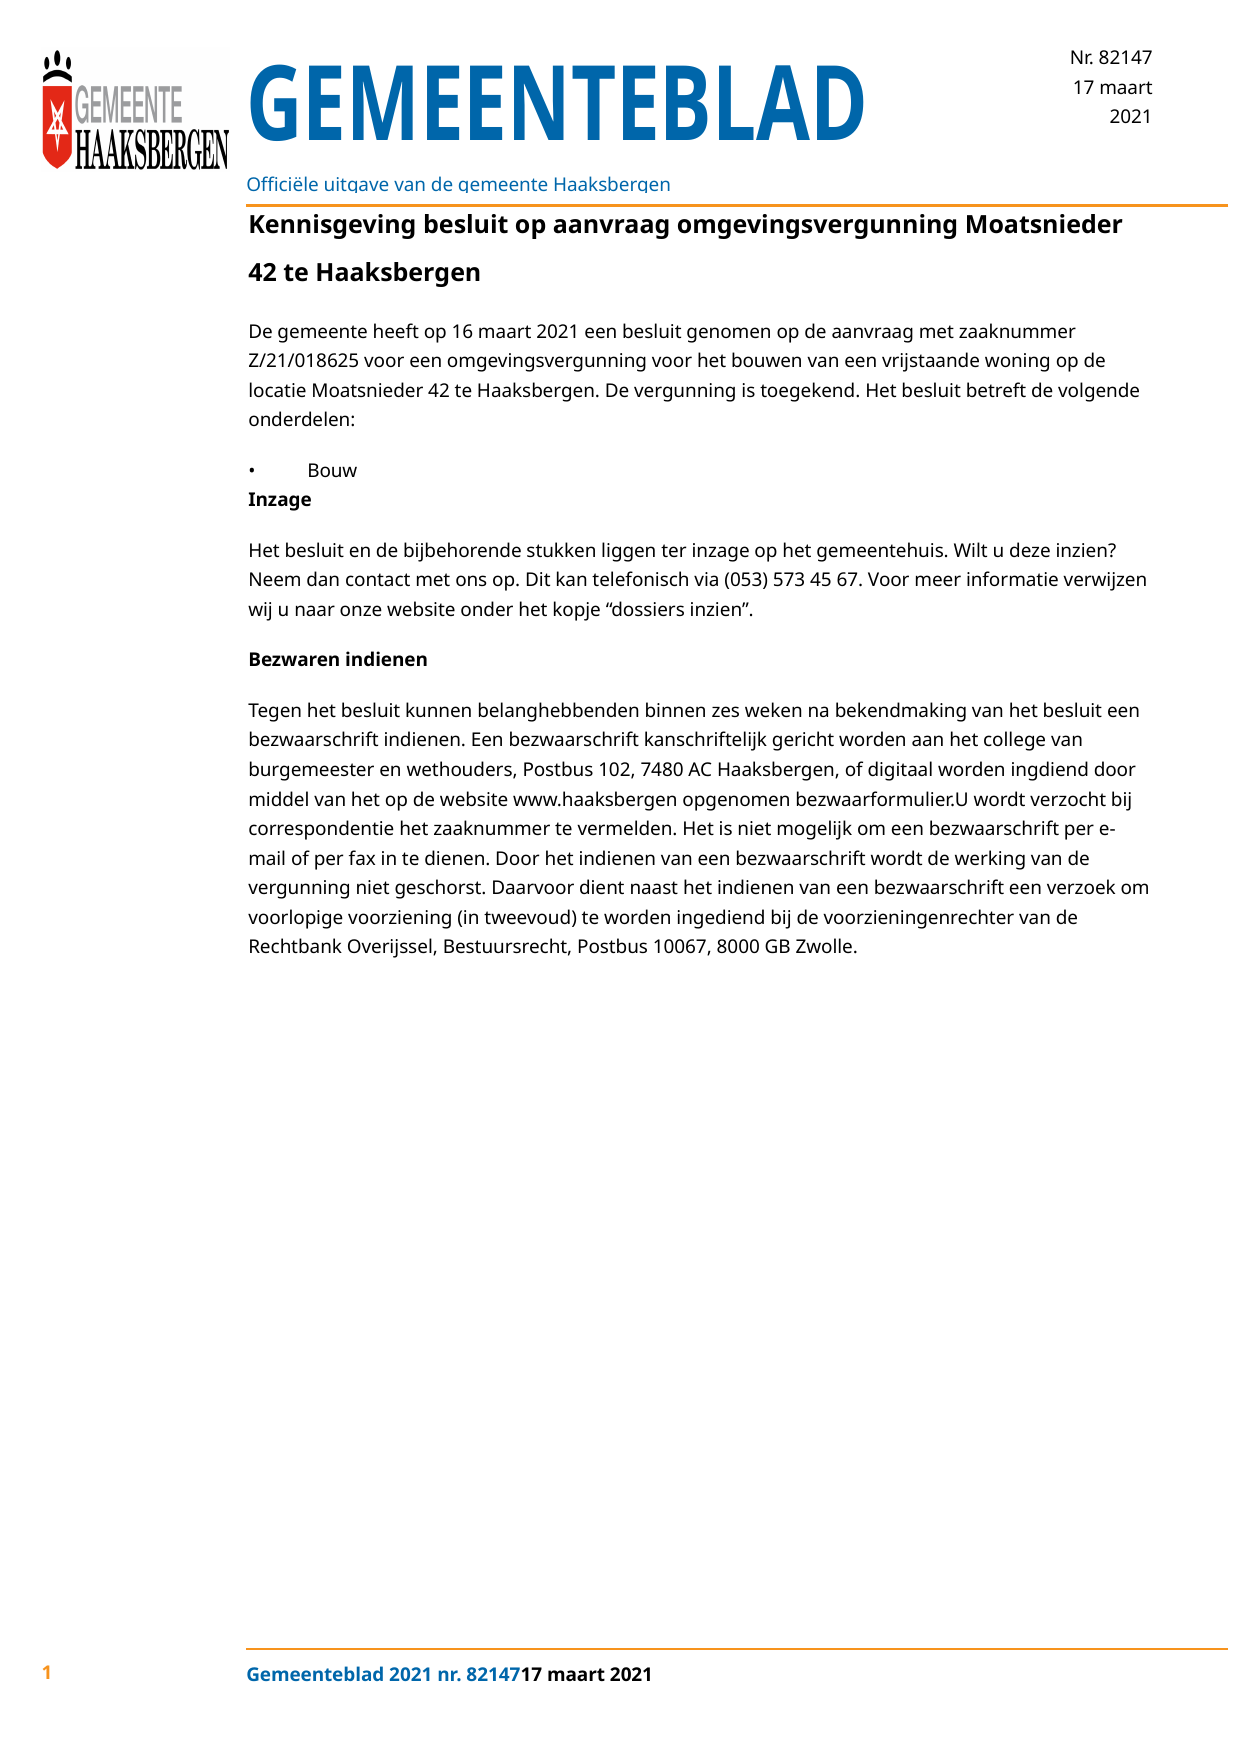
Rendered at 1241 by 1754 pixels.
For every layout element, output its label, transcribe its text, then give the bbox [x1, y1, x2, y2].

picture [41, 47, 231, 172]
text Het besluit en de bijbehorende stukken liggen ter inzage op het gemeentehuis. Wilt u deze inzien? Neem dan contact met ons op. Dit kan telefonisch via (053) 573 45 67. Voor meer informatie verwijzen wij u naar onze website onder het kopje “dossiers inzien”. [248, 537, 1152, 622]
text Kennisgeving besluit op aanvraag omgevingsvergunning Moatsnieder 42 te Haaksbergen [248, 207, 1152, 288]
text Bezwaren indienen [248, 647, 1152, 672]
list Bouw [248, 457, 1152, 483]
text Tegen het besluit kunnen belanghebbenden binnen zes weken na bekendmaking van het besluit een bezwaarschrift indienen. Een bezwaarschrift kanschriftelijk gericht worden aan het college van burgemeester en wethouders, Postbus 102, 7480 AC Haaksbergen, of digitaal worden ingdiend door middel van het op de website www.haaksbergen opgenomen bezwaarformulier.U wordt verzocht bij correspondentie het zaaknummer te vermelden. Het is niet mogelijk om een bezwaarschrift per e-mail of per fax in te dienen. Door het indienen van een bezwaarschrift wordt de werking van de vergunning niet geschorst. Daarvoor dient naast het indienen van een bezwaarschrift een verzoek om voorlopige voorziening (in tweevoud) te worden ingediend bij de voorzieningenrechter van de Rechtbank Overijssel, Bestuursrecht, Postbus 10067, 8000 GB Zwolle. [248, 697, 1152, 959]
text De gemeente heeft op 16 maart 2021 een besluit genomen op de aanvraag met zaaknummer Z/21/018625 voor een omgevingsvergunning voor het bouwen van een vrijstaande woning op de locatie Moatsnieder 42 te Haaksbergen. De vergunning is toegekend. Het besluit betreft de volgende onderdelen: [248, 318, 1152, 432]
text Inzage [248, 487, 1152, 512]
